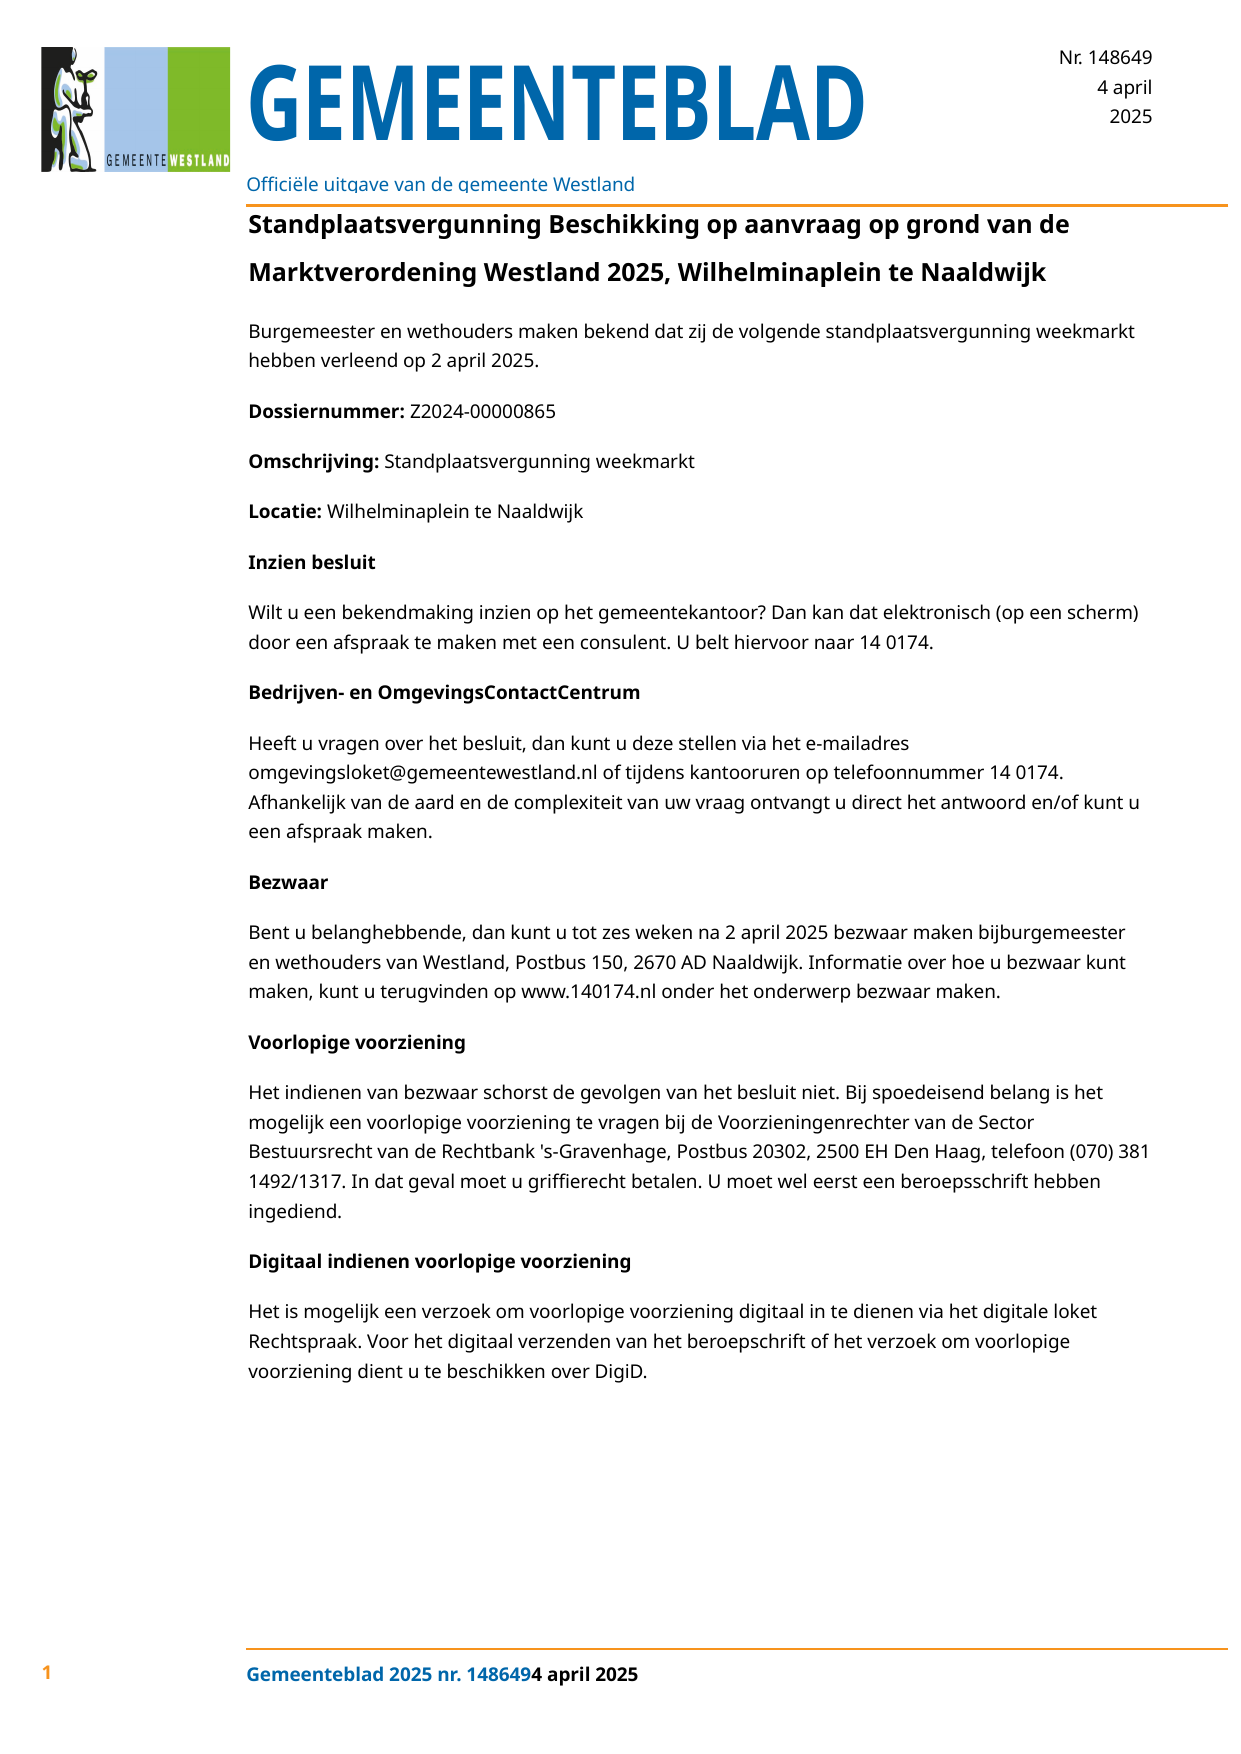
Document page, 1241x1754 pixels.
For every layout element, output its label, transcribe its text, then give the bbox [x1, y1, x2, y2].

text Wilt u een bekendmaking inzien op het gemeentekantoor? Dan kan dat elektronisch (op een scherm) door een afspraak te maken met een consulent. U belt hiervoor naar 14 0174. [248, 599, 1152, 655]
text Het is mogelijk een verzoek om voorlopige voorziening digitaal in te dienen via het digitale loket Rechtspraak. Voor het digitaal verzenden van het beroepschrift of het verzoek om voorlopige voorziening dient u te beschikken over DigiD. [248, 1299, 1152, 1384]
text Dossiernummer: Z2024-00000865 [248, 398, 1152, 424]
text Bent u belanghebbende, dan kunt u tot zes weken na 2 april 2025 bezwaar maken bijburgemeester en wethouders van Westland, Postbus 150, 2670 AD Naaldwijk. Informatie over hoe u bezwaar kunt maken, kunt u terugvinden op www.140174.nl onder het onderwerp bezwaar maken. [248, 919, 1152, 1004]
text Heeft u vragen over het besluit, dan kunt u deze stellen via het e-mailadres omgevingsloket@gemeentewestland.nl of tijdens kantooruren op telefoonnummer 14 0174. Afhankelijk van de aard en de complexiteit van uw vraag ontvangt u direct het antwoord en/of kunt u een afspraak maken. [248, 730, 1152, 844]
text Omschrijving: Standplaatsvergunning weekmarkt [248, 448, 1152, 474]
text Inzien besluit [248, 549, 1152, 575]
text Het indienen van bezwaar schorst de gevolgen van het besluit niet. Bij spoedeisend belang is het mogelijk een voorlopige voorziening te vragen bij de Voorzieningenrechter van de Sector Bestuursrecht van de Rechtbank 's-Gravenhage, Postbus 20302, 2500 EH Den Haag, telefoon (070) 381 1492/1317. In dat geval moet u griffierecht betalen. U moet wel eerst een beroepsschrift hebben ingediend. [248, 1079, 1152, 1224]
picture [41, 47, 231, 172]
text Voorlopige voorziening [248, 1029, 1152, 1055]
text Digitaal indienen voorlopige voorziening [248, 1248, 1152, 1274]
text Locatie: Wilhelminaplein te Naaldwijk [248, 499, 1152, 524]
text Standplaatsvergunning Beschikking op aanvraag op grond van de Marktverordening Westland 2025, Wilhelminaplein te Naaldwijk [248, 207, 1152, 288]
text Bedrijven- en OmgevingsContactCentrum [248, 679, 1152, 705]
text Burgemeester en wethouders maken bekend dat zij de volgende standplaatsvergunning weekmarkt hebben verleend op 2 april 2025. [248, 318, 1152, 373]
text Bezwaar [248, 869, 1152, 895]
